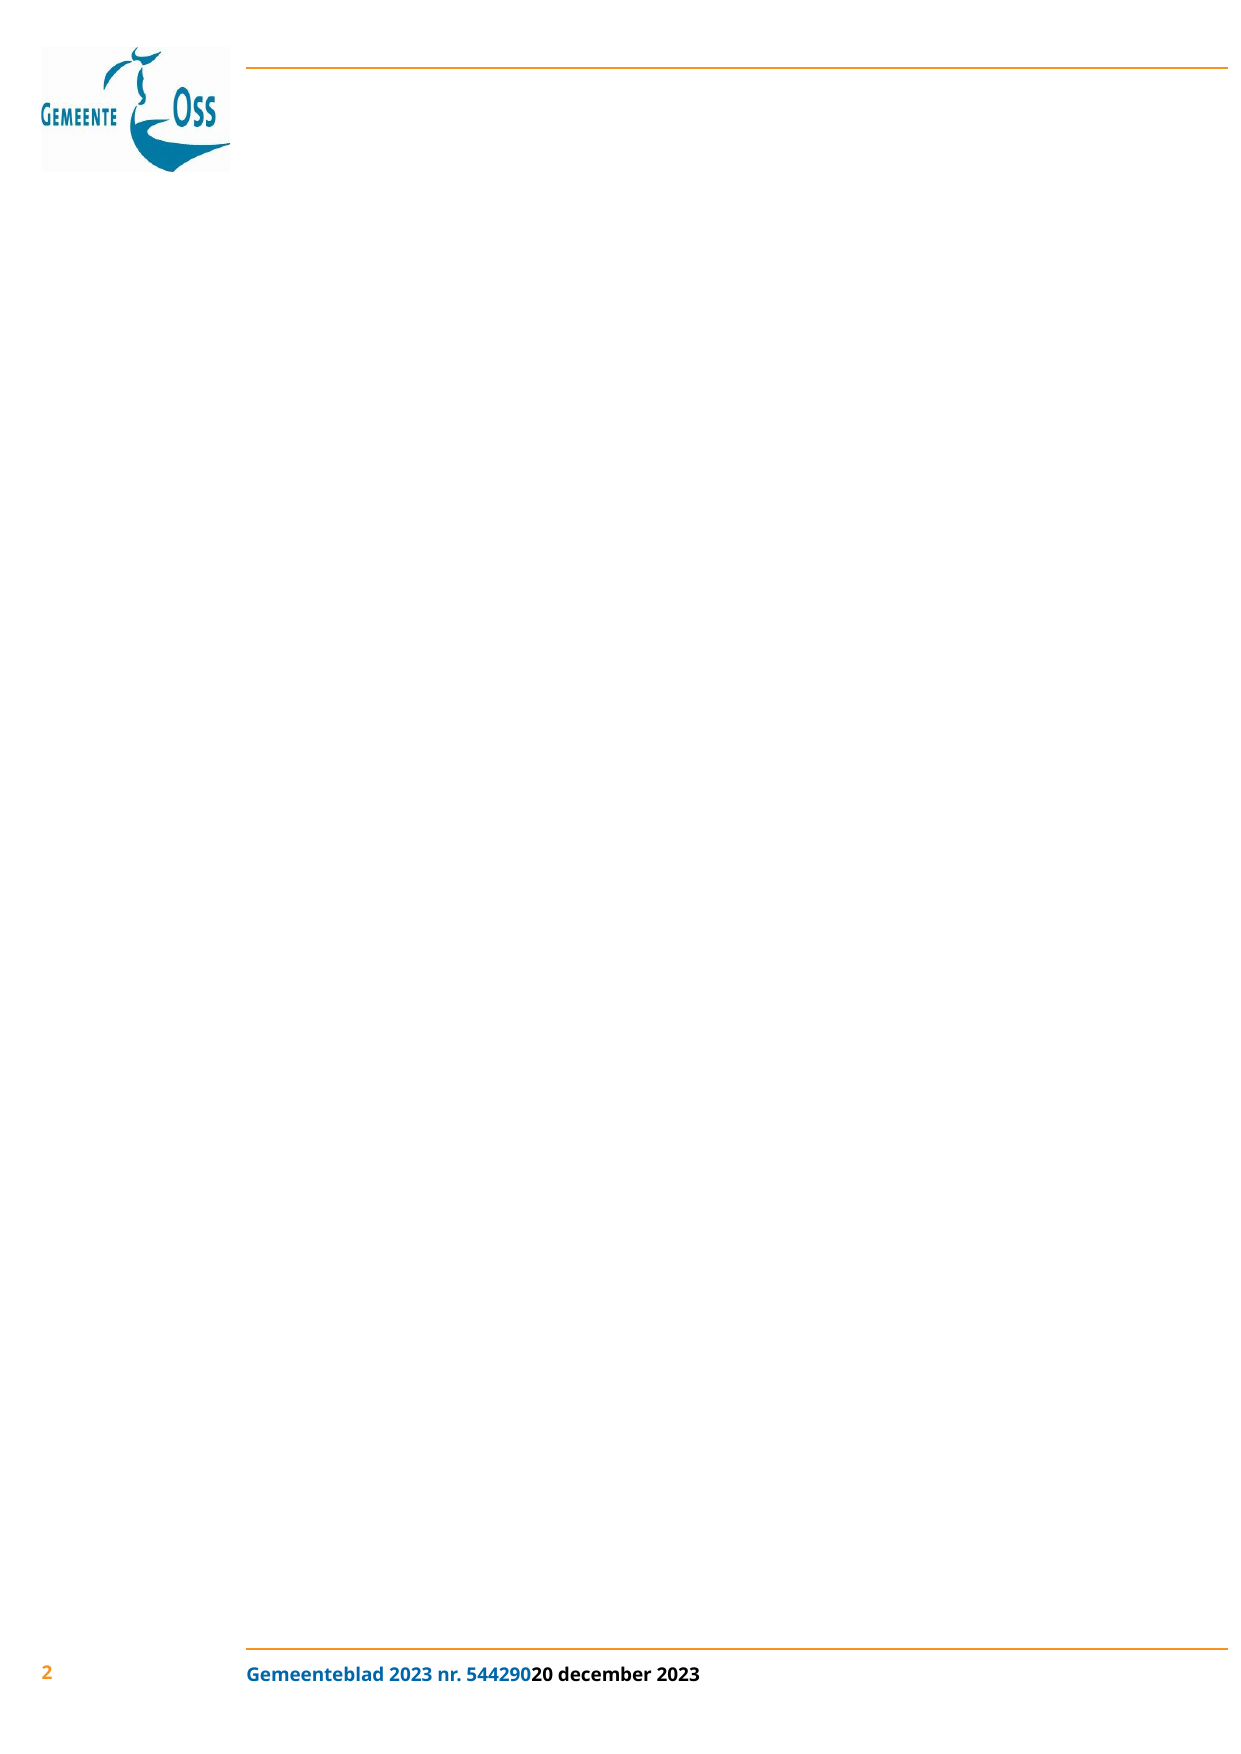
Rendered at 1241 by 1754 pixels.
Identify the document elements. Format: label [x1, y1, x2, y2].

picture [41, 47, 231, 172]
